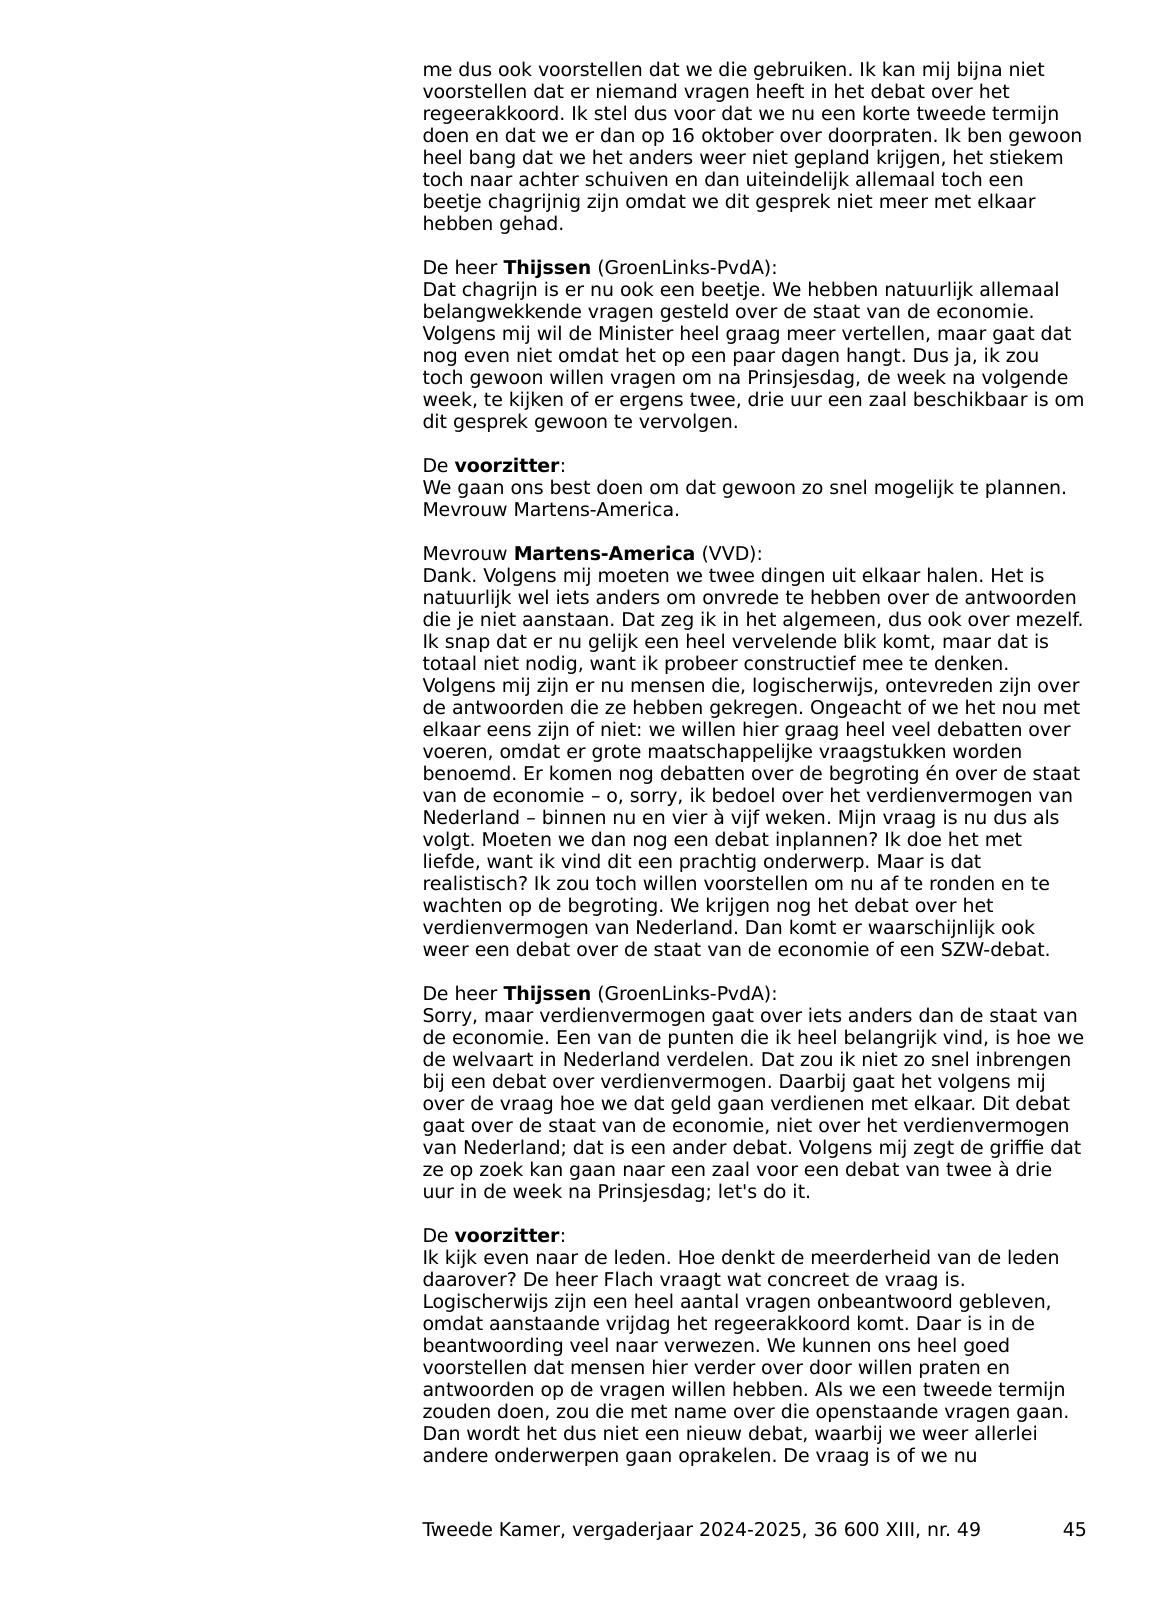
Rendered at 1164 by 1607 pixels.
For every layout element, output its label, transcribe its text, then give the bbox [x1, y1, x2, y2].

text De heer Thijssen (GroenLinks-PvdA): [422, 983, 1087, 1005]
text me dus ook voorstellen dat we die gebruiken. Ik kan mij bijna niet voorstellen dat er niemand vragen heeft in het debat over het regeerakkoord. Ik stel dus voor dat we nu een korte tweede termijn doen en dat we er dan op 16 oktober over doorpraten. Ik ben gewoon heel bang dat we het anders weer niet gepland krijgen, het stiekem toch naar achter schuiven en dan uiteindelijk allemaal toch een beetje chagrijnig zijn omdat we dit gesprek niet meer met elkaar hebben gehad. [422, 59, 1087, 235]
text Dank. Volgens mij moeten we twee dingen uit elkaar halen. Het is natuurlijk wel iets anders om onvrede te hebben over de antwoorden die je niet aanstaan. Dat zeg ik in het algemeen, dus ook over mezelf. Ik snap dat er nu gelijk een heel vervelende blik komt, maar dat is totaal niet nodig, want ik probeer constructief mee te denken. Volgens mij zijn er nu mensen die, logischerwijs, ontevreden zijn over de antwoorden die ze hebben gekregen. Ongeacht of we het nou met elkaar eens zijn of niet: we willen hier graag heel veel debatten over voeren, omdat er grote maatschappelijke vraagstukken worden benoemd. Er komen nog debatten over de begroting én over de staat van de economie – o, sorry, ik bedoel over het verdienvermogen van Nederland – binnen nu en vier à vijf weken. Mijn vraag is nu dus als volgt. Moeten we dan nog een debat inplannen? Ik doe het met liefde, want ik vind dit een prachtig onderwerp. Maar is dat realistisch? Ik zou toch willen voorstellen om nu af te ronden en te wachten op de begroting. We krijgen nog het debat over het verdienvermogen van Nederland. Dan komt er waarschijnlijk ook weer een debat over de staat van de economie of een SZW-debat. [422, 565, 1087, 961]
text De voorzitter: [422, 455, 1087, 477]
text De voorzitter: [422, 1225, 1087, 1247]
text We gaan ons best doen om dat gewoon zo snel mogelijk te plannen. Mevrouw Martens-America. [422, 477, 1087, 521]
text De heer Thijssen (GroenLinks-PvdA): [422, 257, 1087, 279]
text Mevrouw Martens-America (VVD): [422, 543, 1087, 565]
text Ik kijk even naar de leden. Hoe denkt de meerderheid van de leden daarover? De heer Flach vraagt wat concreet de vraag is. Logischerwijs zijn een heel aantal vragen onbeantwoord gebleven, omdat aanstaande vrijdag het regeerakkoord komt. Daar is in de beantwoording veel naar verwezen. We kunnen ons heel goed voorstellen dat mensen hier verder over door willen praten en antwoorden op de vragen willen hebben. Als we een tweede termijn zouden doen, zou die met name over die openstaande vragen gaan. Dan wordt het dus niet een nieuw debat, waarbij we weer allerlei andere onderwerpen gaan oprakelen. De vraag is of we nu [422, 1247, 1087, 1467]
text Sorry, maar verdienvermogen gaat over iets anders dan de staat van de economie. Een van de punten die ik heel belangrijk vind, is hoe we de welvaart in Nederland verdelen. Dat zou ik niet zo snel inbrengen bij een debat over verdienvermogen. Daarbij gaat het volgens mij over de vraag hoe we dat geld gaan verdienen met elkaar. Dit debat gaat over de staat van de economie, niet over het verdienvermogen van Nederland; dat is een ander debat. Volgens mij zegt de griffie dat ze op zoek kan gaan naar een zaal voor een debat van twee à drie uur in de week na Prinsjesdag; let's do it. [422, 1005, 1087, 1203]
text Dat chagrijn is er nu ook een beetje. We hebben natuurlijk allemaal belangwekkende vragen gesteld over de staat van de economie. Volgens mij wil de Minister heel graag meer vertellen, maar gaat dat nog even niet omdat het op een paar dagen hangt. Dus ja, ik zou toch gewoon willen vragen om na Prinsjesdag, de week na volgende week, te kijken of er ergens twee, drie uur een zaal beschikbaar is om dit gesprek gewoon te vervolgen. [422, 279, 1087, 433]
